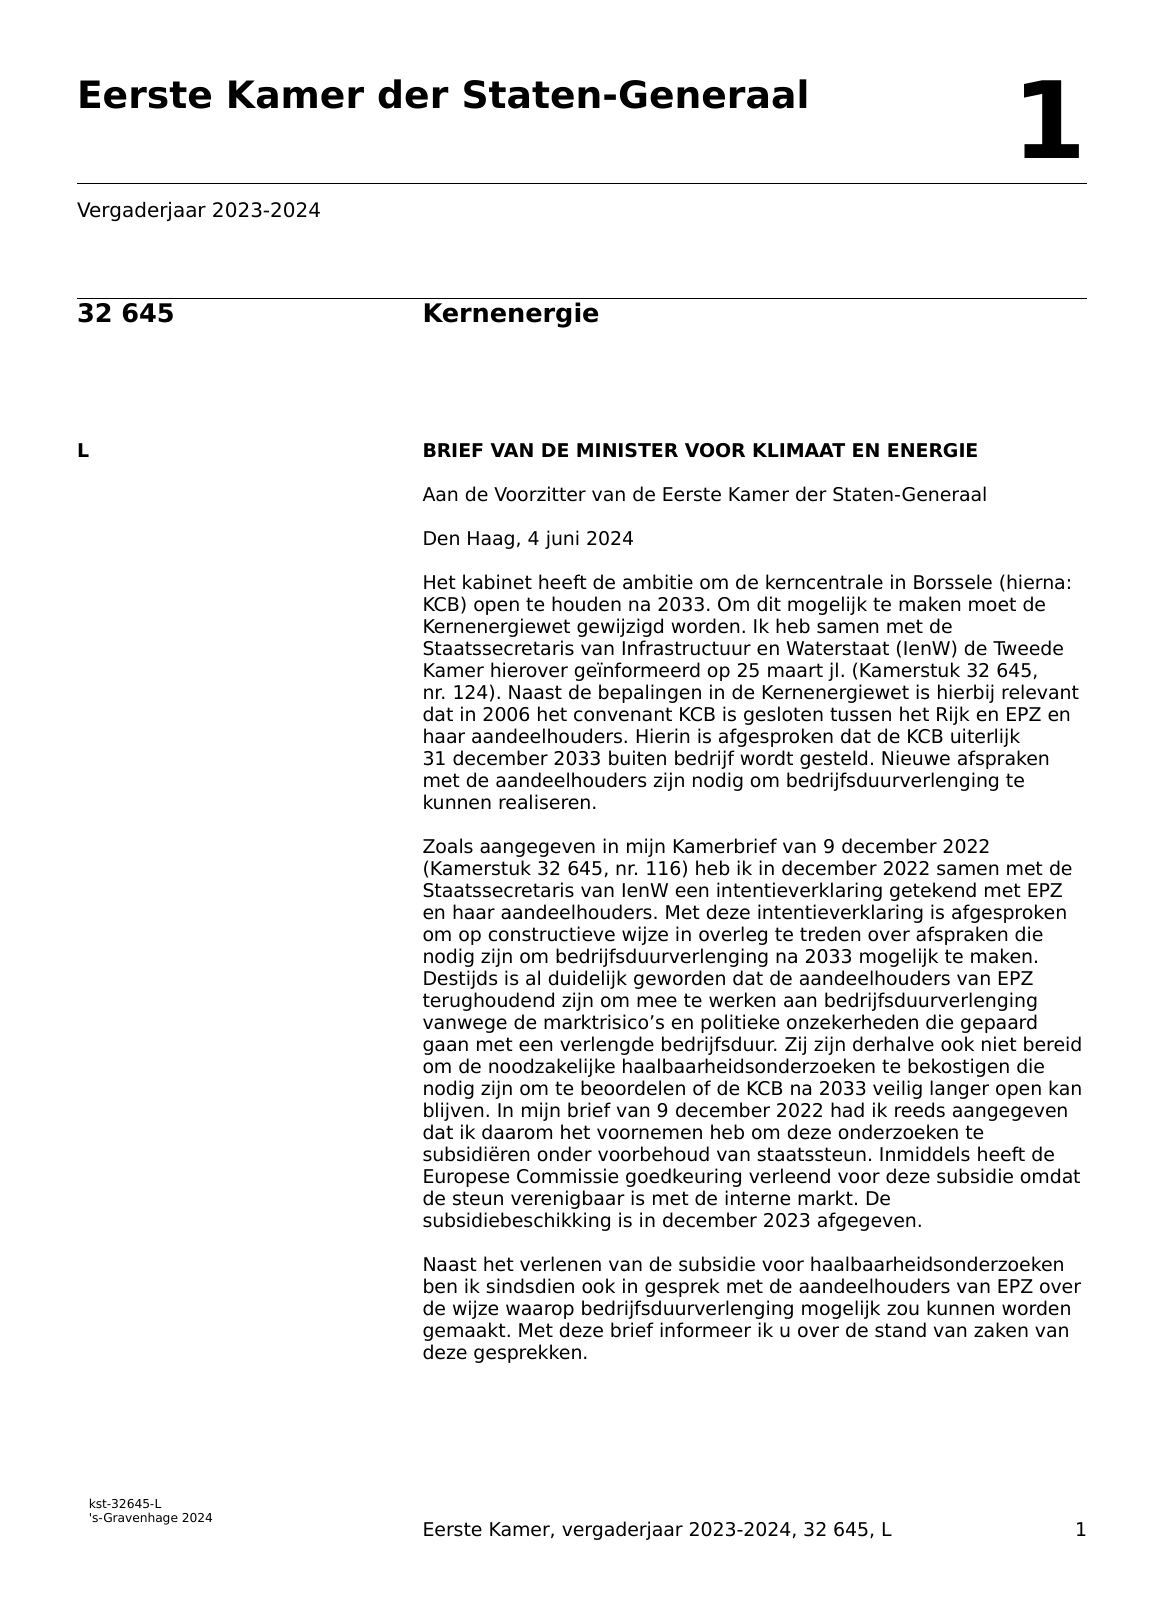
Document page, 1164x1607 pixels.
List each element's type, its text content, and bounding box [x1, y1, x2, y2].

table_cell Vergaderjaar 2023-2024 [77, 184, 1087, 298]
table_header Eerste Kamer der Staten-Generaal [77, 59, 886, 183]
text kst-32645-L [88, 1497, 323, 1511]
text Naast het verlenen van de subsidie voor haalbaarheidsonderzoeken ben ik sindsdien ook in gesprek met de aandeelhouders van EPZ over de wijze waarop bedrijfsduurverlenging mogelijk zou kunnen worden gemaakt. Met deze brief informeer ik u over de stand van zaken van deze gesprekken. [422, 1254, 1087, 1364]
subtitle L BRIEF VAN DE MINISTER VOOR KLIMAAT EN ENERGIE [77, 440, 1087, 462]
text Zoals aangegeven in mijn Kamerbrief van 9 december 2022 (Kamerstuk 32 645, nr. 116) heb ik in december 2022 samen met de Staatssecretaris van IenW een intentieverklaring getekend met EPZ en haar aandeelhouders. Met deze intentieverklaring is afgesproken om op constructieve wijze in overleg te treden over afspraken die nodig zijn om bedrijfsduurverlenging na 2033 mogelijk te maken. Destijds is al duidelijk geworden dat de aandeelhouders van EPZ terughoudend zijn om mee te werken aan bedrijfsduurverlenging vanwege de marktrisico’s en politieke onzekerheden die gepaard gaan met een verlengde bedrijfsduur. Zij zijn derhalve ook niet bereid om de noodzakelijke haalbaarheidsonderzoeken te bekostigen die nodig zijn om te beoordelen of de KCB na 2033 veilig langer open kan blijven. In mijn brief van 9 december 2022 had ik reeds aangegeven dat ik daarom het voornemen heb om deze onderzoeken te subsidiëren onder voorbehoud van staatssteun. Inmiddels heeft de Europese Commissie goedkeuring verleend voor deze subsidie omdat de steun verenigbaar is met de interne markt. De subsidiebeschikking is in december 2023 afgegeven. [422, 836, 1087, 1232]
table_header 1 [886, 59, 1087, 183]
text Aan de Voorzitter van de Eerste Kamer der Staten-Generaal [422, 484, 1087, 506]
text Den Haag, 4 juni 2024 [422, 528, 1087, 550]
subtitle 32 645 Kernenergie [77, 299, 1087, 329]
text Het kabinet heeft de ambitie om de kerncentrale in Borssele (hierna: KCB) open te houden na 2033. Om dit mogelijk te maken moet de Kernenergiewet gewijzigd worden. Ik heb samen met de Staatssecretaris van Infrastructuur en Waterstaat (IenW) de Tweede Kamer hierover geïnformeerd op 25 maart jl. (Kamerstuk 32 645, nr. 124). Naast de bepalingen in de Kernenergiewet is hierbij relevant dat in 2006 het convenant KCB is gesloten tussen het Rijk en EPZ en haar aandeelhouders. Hierin is afgesproken dat de KCB uiterlijk 31 december 2033 buiten bedrijf wordt gesteld. Nieuwe afspraken met de aandeelhouders zijn nodig om bedrijfsduurverlenging te kunnen realiseren. [422, 572, 1087, 814]
text 's-Gravenhage 2024 [88, 1511, 323, 1525]
